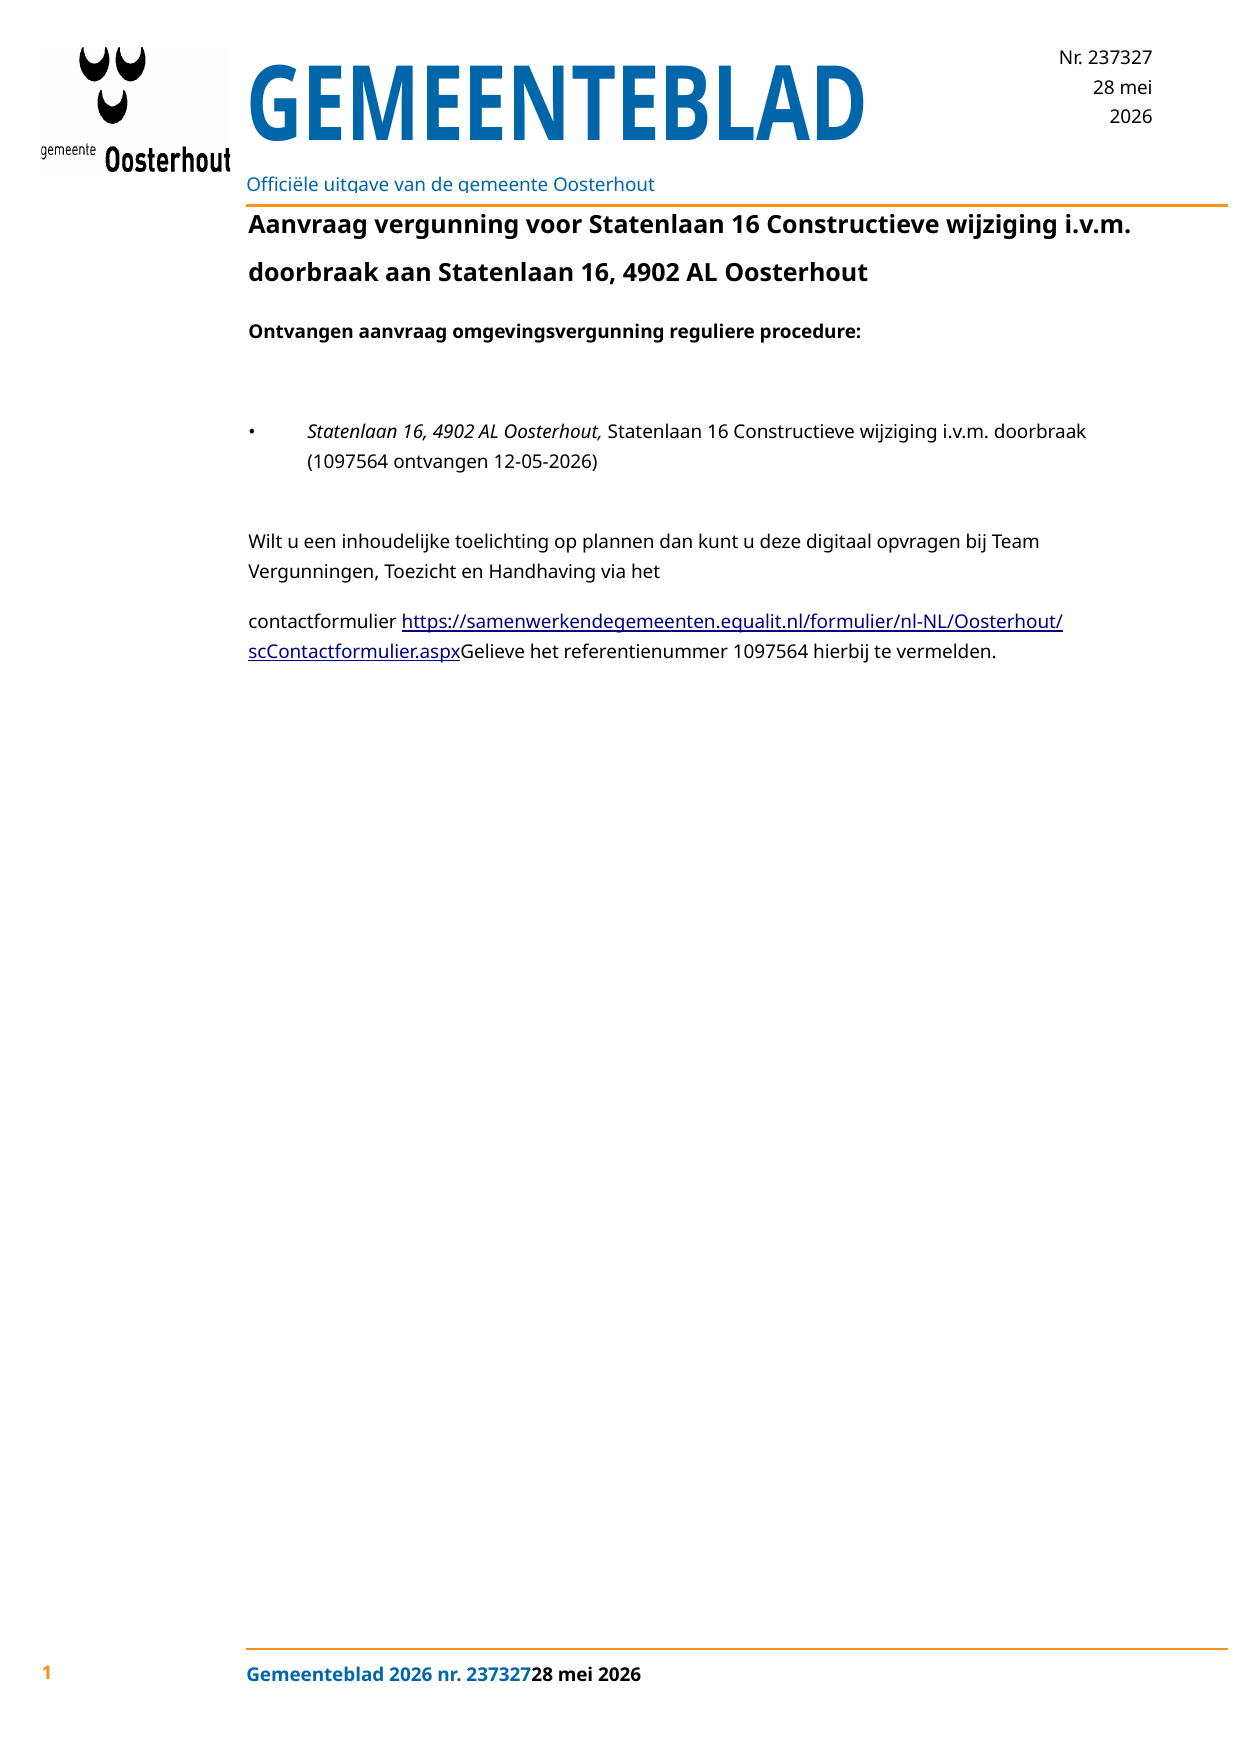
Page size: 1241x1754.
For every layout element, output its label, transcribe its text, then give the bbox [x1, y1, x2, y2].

text Wilt u een inhoudelijke toelichting op plannen dan kunt u deze digitaal opvragen bij Team Vergunningen, Toezicht en Handhaving via het [248, 528, 1152, 584]
text contactformulier https://samenwerkendegemeenten.equalit.nl/formulier/nl-NL/Oosterhout/scContactformulier.aspxGelieve het referentienummer 1097564 hierbij te vermelden. [248, 608, 1152, 664]
text Ontvangen aanvraag omgevingsvergunning reguliere procedure: [248, 318, 1152, 344]
text Aanvraag vergunning voor Statenlaan 16 Constructieve wijziging i.v.m. doorbraak aan Statenlaan 16, 4902 AL Oosterhout [248, 207, 1152, 288]
list Statenlaan 16, 4902 AL Oosterhout, Statenlaan 16 Constructieve wijziging i.v.m. doorbraak (1097564 ontvangen 12-05-2026) [248, 419, 1152, 474]
picture [41, 47, 231, 172]
